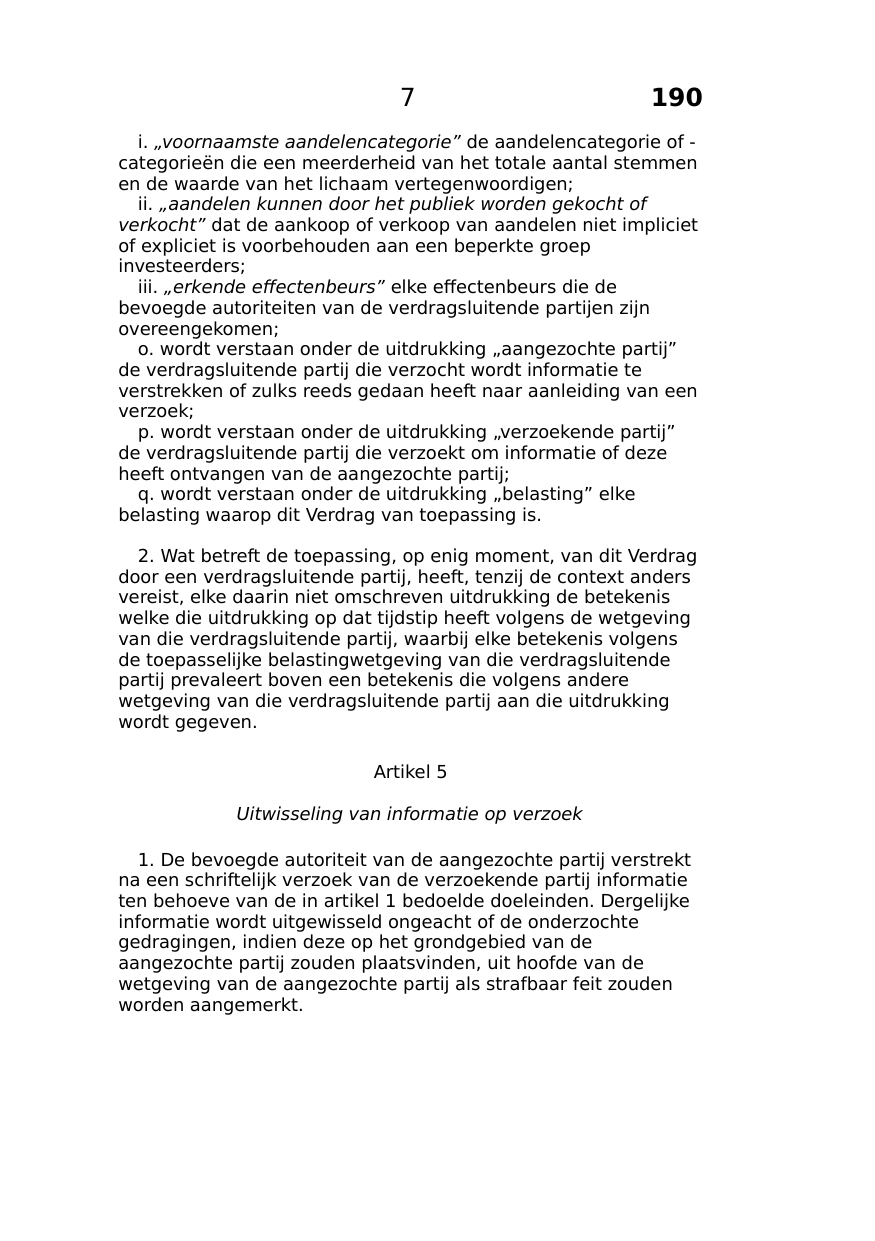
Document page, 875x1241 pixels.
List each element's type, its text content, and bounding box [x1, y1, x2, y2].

text 1. De bevoegde autoriteit van de aangezochte partij verstrekt na een schriftelijk verzoek van de verzoekende partij informatie ten behoeve van de in artikel 1 bedoelde doeleinden. Dergelijke informatie wordt uitgewisseld ongeacht of de onderzochte gedragingen, indien deze op het grondgebied van de aangezochte partij zouden plaatsvinden, uit hoofde van de wetgeving van de aangezochte partij als strafbaar feit zouden worden aangemerkt. [118, 849, 703, 1015]
text q. wordt verstaan onder de uitdrukking „belasting” elke belasting waarop dit Verdrag van toepassing is. [118, 484, 703, 526]
text iii. „erkende effectenbeurs” elke effectenbeurs die de bevoegde autoriteiten van de verdragsluitende partijen zijn overeengekomen; [118, 277, 703, 339]
text i. „voornaamste aandelencategorie” de aandelencategorie of -categorieën die een meerderheid van het totale aantal stemmen en de waarde van het lichaam vertegenwoordigen; [118, 132, 703, 194]
subtitle Artikel 5 Uitwisseling van informatie op verzoek [118, 762, 703, 824]
text 2. Wat betreft de toepassing, op enig moment, van dit Verdrag door een verdragsluitende partij, heeft, tenzij de context anders vereist, elke daarin niet omschreven uitdrukking de betekenis welke die uitdrukking op dat tijdstip heeft volgens de wetgeving van die verdragsluitende partij, waarbij elke betekenis volgens de toepasselijke belastingwetgeving van die verdragsluitende partij prevaleert boven een betekenis die volgens andere wetgeving van die verdragsluitende partij aan die uitdrukking wordt gegeven. [118, 546, 703, 732]
text p. wordt verstaan onder de uitdrukking „verzoekende partij” de verdragsluitende partij die verzoekt om informatie of deze heeft ontvangen van de aangezochte partij; [118, 422, 703, 484]
text ii. „aandelen kunnen door het publiek worden gekocht of verkocht” dat de aankoop of verkoop van aandelen niet impliciet of expliciet is voorbehouden aan een beperkte groep investeerders; [118, 194, 703, 277]
text o. wordt verstaan onder de uitdrukking „aangezochte partij” de verdragsluitende partij die verzocht wordt informatie te verstrekken of zulks reeds gedaan heeft naar aanleiding van een verzoek; [118, 339, 703, 422]
